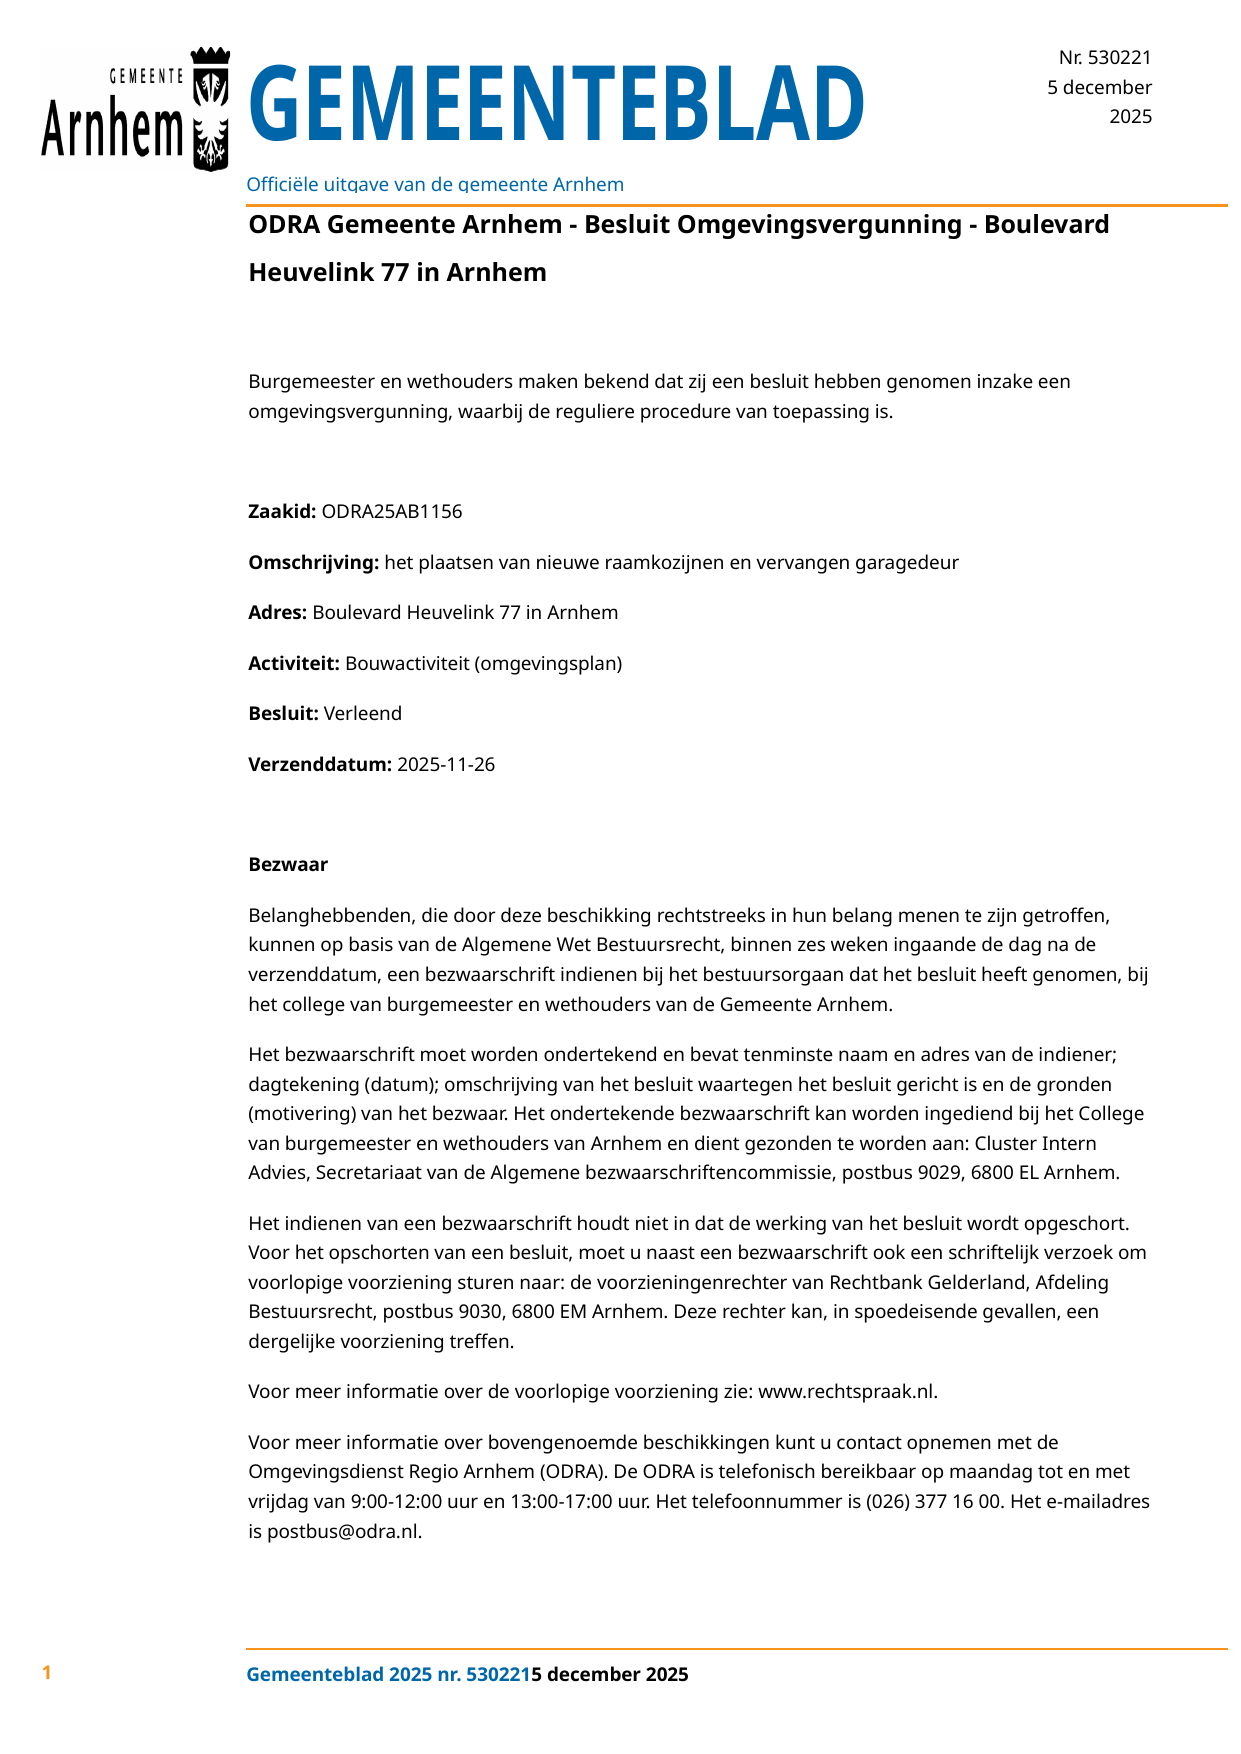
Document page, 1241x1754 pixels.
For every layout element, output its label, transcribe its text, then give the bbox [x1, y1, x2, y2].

text Voor meer informatie over de voorlopige voorziening zie: www.rechtspraak.nl. [248, 1379, 1152, 1404]
text Belanghebbenden, die door deze beschikking rechtstreeks in hun belang menen te zijn getroffen, kunnen op basis van de Algemene Wet Bestuursrecht, binnen zes weken ingaande de dag na de verzenddatum, een bezwaarschrift indienen bij het bestuursorgaan dat het besluit heeft genomen, bij het college van burgemeester en wethouders van de Gemeente Arnhem. [248, 902, 1152, 1017]
text Activiteit: Bouwactiviteit (omgevingsplan) [248, 650, 1152, 676]
text ODRA Gemeente Arnhem - Besluit Omgevingsvergunning - Boulevard Heuvelink 77 in Arnhem [248, 207, 1152, 288]
text Bezwaar [248, 852, 1152, 877]
text Adres: Boulevard Heuvelink 77 in Arnhem [248, 599, 1152, 625]
text Omschrijving: het plaatsen van nieuwe raamkozijnen en vervangen garagedeur [248, 549, 1152, 575]
text Zaakid: ODRA25AB1156 [248, 499, 1152, 524]
text Voor meer informatie over bovengenoemde beschikkingen kunt u contact opnemen met de Omgevingsdienst Regio Arnhem (ODRA). De ODRA is telefonisch bereikbaar op maandag tot en met vrijdag van 9:00-12:00 uur en 13:00-17:00 uur. Het telefoonnummer is (026) 377 16 00. Het e-mailadres is postbus@odra.nl. [248, 1429, 1152, 1544]
text Verzenddatum: 2025-11-26 [248, 751, 1152, 777]
text Het indienen van een bezwaarschrift houdt niet in dat de werking van het besluit wordt opgeschort. Voor het opschorten van een besluit, moet u naast een bezwaarschrift ook een schriftelijk verzoek om voorlopige voorziening sturen naar: de voorzieningenrechter van Rechtbank Gelderland, Afdeling Bestuursrecht, postbus 9030, 6800 EM Arnhem. Deze rechter kan, in spoedeisende gevallen, een dergelijke voorziening treffen. [248, 1210, 1152, 1354]
text Burgemeester en wethouders maken bekend dat zij een besluit hebben genomen inzake een omgevingsvergunning, waarbij de reguliere procedure van toepassing is. [248, 368, 1152, 424]
text Besluit: Verleend [248, 700, 1152, 726]
text Het bezwaarschrift moet worden ondertekend en bevat tenminste naam en adres van de indiener; dagtekening (datum); omschrijving van het besluit waartegen het besluit gericht is en de gronden (motivering) van het bezwaar. Het ondertekende bezwaarschrift kan worden ingediend bij het College van burgemeester en wethouders van Arnhem en dient gezonden te worden aan: Cluster Intern Advies, Secretariaat van de Algemene bezwaarschriftencommissie, postbus 9029, 6800 EL Arnhem. [248, 1041, 1152, 1185]
picture [41, 47, 231, 172]
